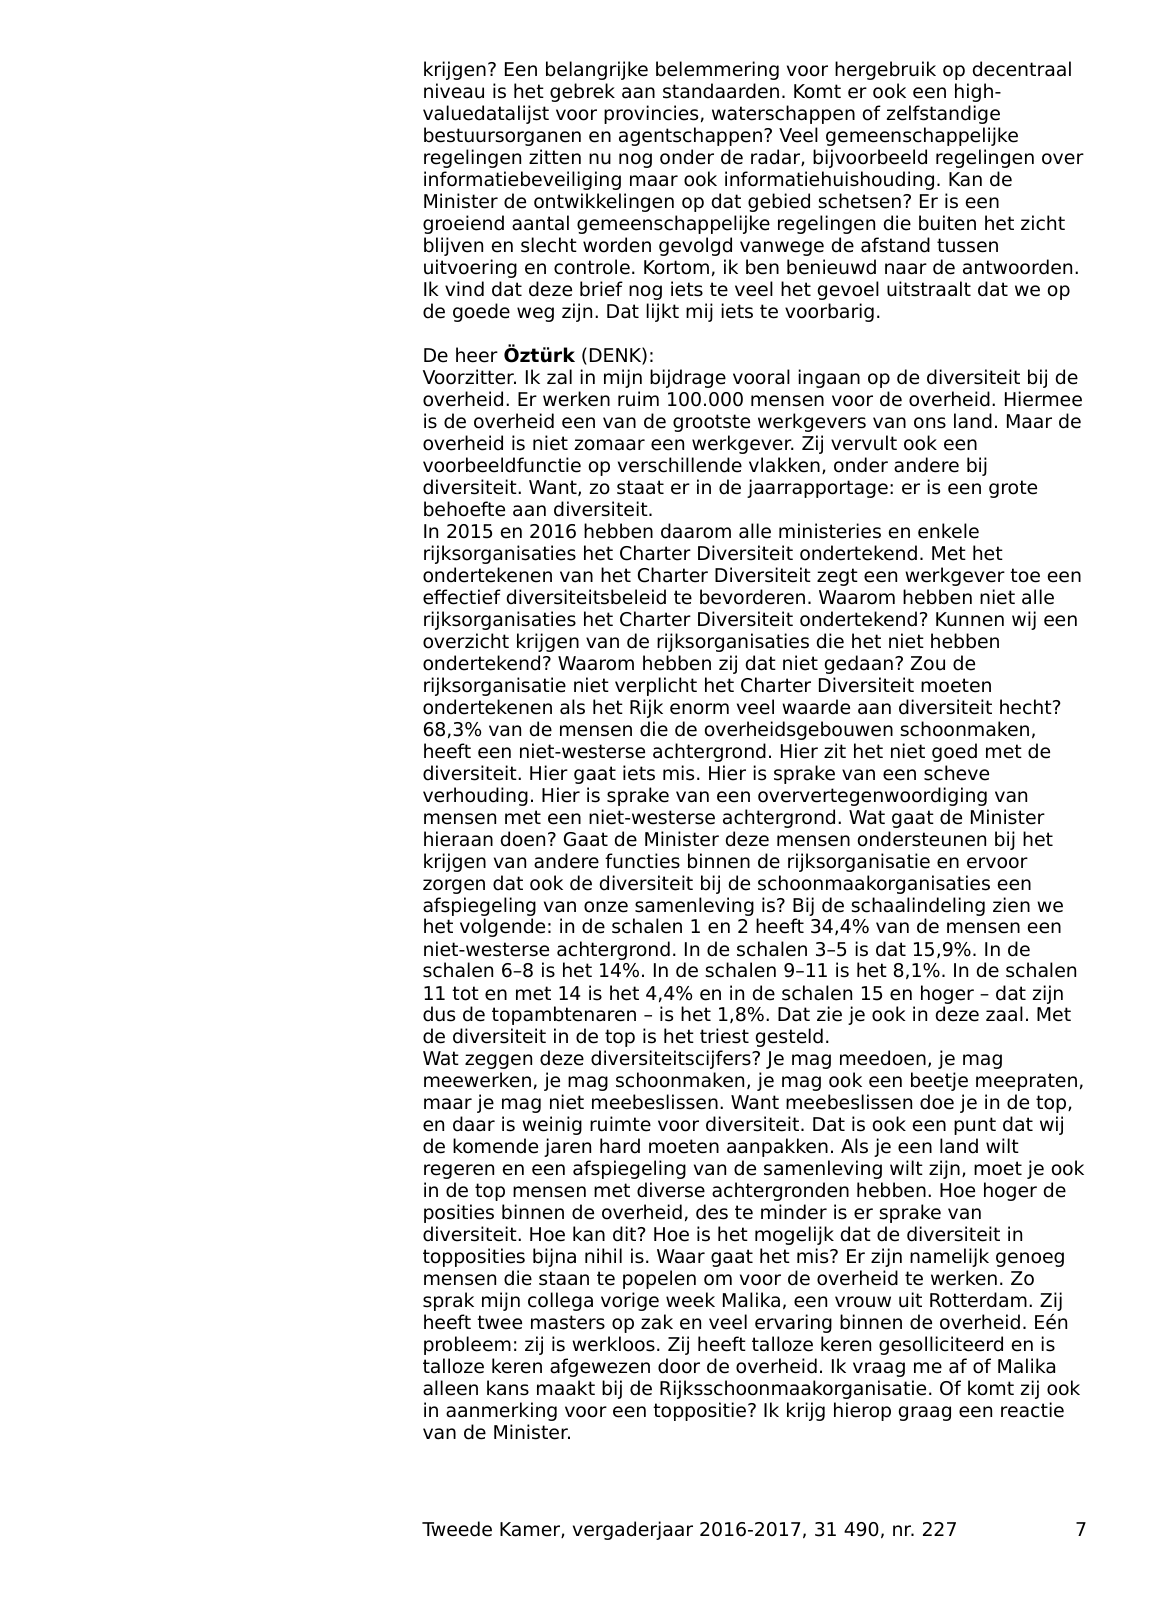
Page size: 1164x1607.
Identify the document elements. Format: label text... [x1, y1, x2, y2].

text Voorzitter. Ik zal in mijn bijdrage vooral ingaan op de diversiteit bij de overheid. Er werken ruim 100.000 mensen voor de overheid. Hiermee is de overheid een van de grootste werkgevers van ons land. Maar de overheid is niet zomaar een werkgever. Zij vervult ook een voorbeeldfunctie op verschillende vlakken, onder andere bij diversiteit. Want, zo staat er in de jaarrapportage: er is een grote behoefte aan diversiteit. [422, 367, 1087, 521]
text In 2015 en 2016 hebben daarom alle ministeries en enkele rijksorganisaties het Charter Diversiteit ondertekend. Met het ondertekenen van het Charter Diversiteit zegt een werkgever toe een effectief diversiteitsbeleid te bevorderen. Waarom hebben niet alle rijksorganisaties het Charter Diversiteit ondertekend? Kunnen wij een overzicht krijgen van de rijksorganisaties die het niet hebben ondertekend? Waarom hebben zij dat niet gedaan? Zou de rijksorganisatie niet verplicht het Charter Diversiteit moeten ondertekenen als het Rijk enorm veel waarde aan diversiteit hecht? [422, 521, 1087, 719]
text De heer Öztürk (DENK): [422, 345, 1087, 367]
text 68,3% van de mensen die de overheidsgebouwen schoonmaken, heeft een niet-westerse achtergrond. Hier zit het niet goed met de diversiteit. Hier gaat iets mis. Hier is sprake van een scheve verhouding. Hier is sprake van een oververtegenwoordiging van mensen met een niet-westerse achtergrond. Wat gaat de Minister hieraan doen? Gaat de Minister deze mensen ondersteunen bij het krijgen van andere functies binnen de rijksorganisatie en ervoor zorgen dat ook de diversiteit bij de schoonmaakorganisaties een afspiegeling van onze samenleving is? Bij de schaalindeling zien we het volgende: in de schalen 1 en 2 heeft 34,4% van de mensen een niet-westerse achtergrond. In de schalen 3–5 is dat 15,9%. In de schalen 6–8 is het 14%. In de schalen 9–11 is het 8,1%. In de schalen 11 tot en met 14 is het 4,4% en in de schalen 15 en hoger – dat zijn dus de topambtenaren – is het 1,8%. Dat zie je ook in deze zaal. Met de diversiteit in de top is het triest gesteld. [422, 719, 1087, 1048]
text krijgen? Een belangrijke belemmering voor hergebruik op decentraal niveau is het gebrek aan standaarden. Komt er ook een high-valuedatalijst voor provincies, waterschappen of zelfstandige bestuursorganen en agentschappen? Veel gemeenschappelijke regelingen zitten nu nog onder de radar, bijvoorbeeld regelingen over informatiebeveiliging maar ook informatiehuishouding. Kan de Minister de ontwikkelingen op dat gebied schetsen? Er is een groeiend aantal gemeenschappelijke regelingen die buiten het zicht blijven en slecht worden gevolgd vanwege de afstand tussen uitvoering en controle. Kortom, ik ben benieuwd naar de antwoorden. Ik vind dat deze brief nog iets te veel het gevoel uitstraalt dat we op de goede weg zijn. Dat lijkt mij iets te voorbarig. [422, 59, 1087, 323]
text Wat zeggen deze diversiteitscijfers? Je mag meedoen, je mag meewerken, je mag schoonmaken, je mag ook een beetje meepraten, maar je mag niet meebeslissen. Want meebeslissen doe je in de top, en daar is weinig ruimte voor diversiteit. Dat is ook een punt dat wij de komende jaren hard moeten aanpakken. Als je een land wilt regeren en een afspiegeling van de samenleving wilt zijn, moet je ook in de top mensen met diverse achtergronden hebben. Hoe hoger de posities binnen de overheid, des te minder is er sprake van diversiteit. Hoe kan dit? Hoe is het mogelijk dat de diversiteit in topposities bijna nihil is. Waar gaat het mis? Er zijn namelijk genoeg mensen die staan te popelen om voor de overheid te werken. Zo sprak mijn collega vorige week Malika, een vrouw uit Rotterdam. Zij heeft twee masters op zak en veel ervaring binnen de overheid. Eén probleem: zij is werkloos. Zij heeft talloze keren gesolliciteerd en is talloze keren afgewezen door de overheid. Ik vraag me af of Malika alleen kans maakt bij de Rijksschoonmaakorganisatie. Of komt zij ook in aanmerking voor een toppositie? Ik krijg hierop graag een reactie van de Minister. [422, 1048, 1087, 1444]
